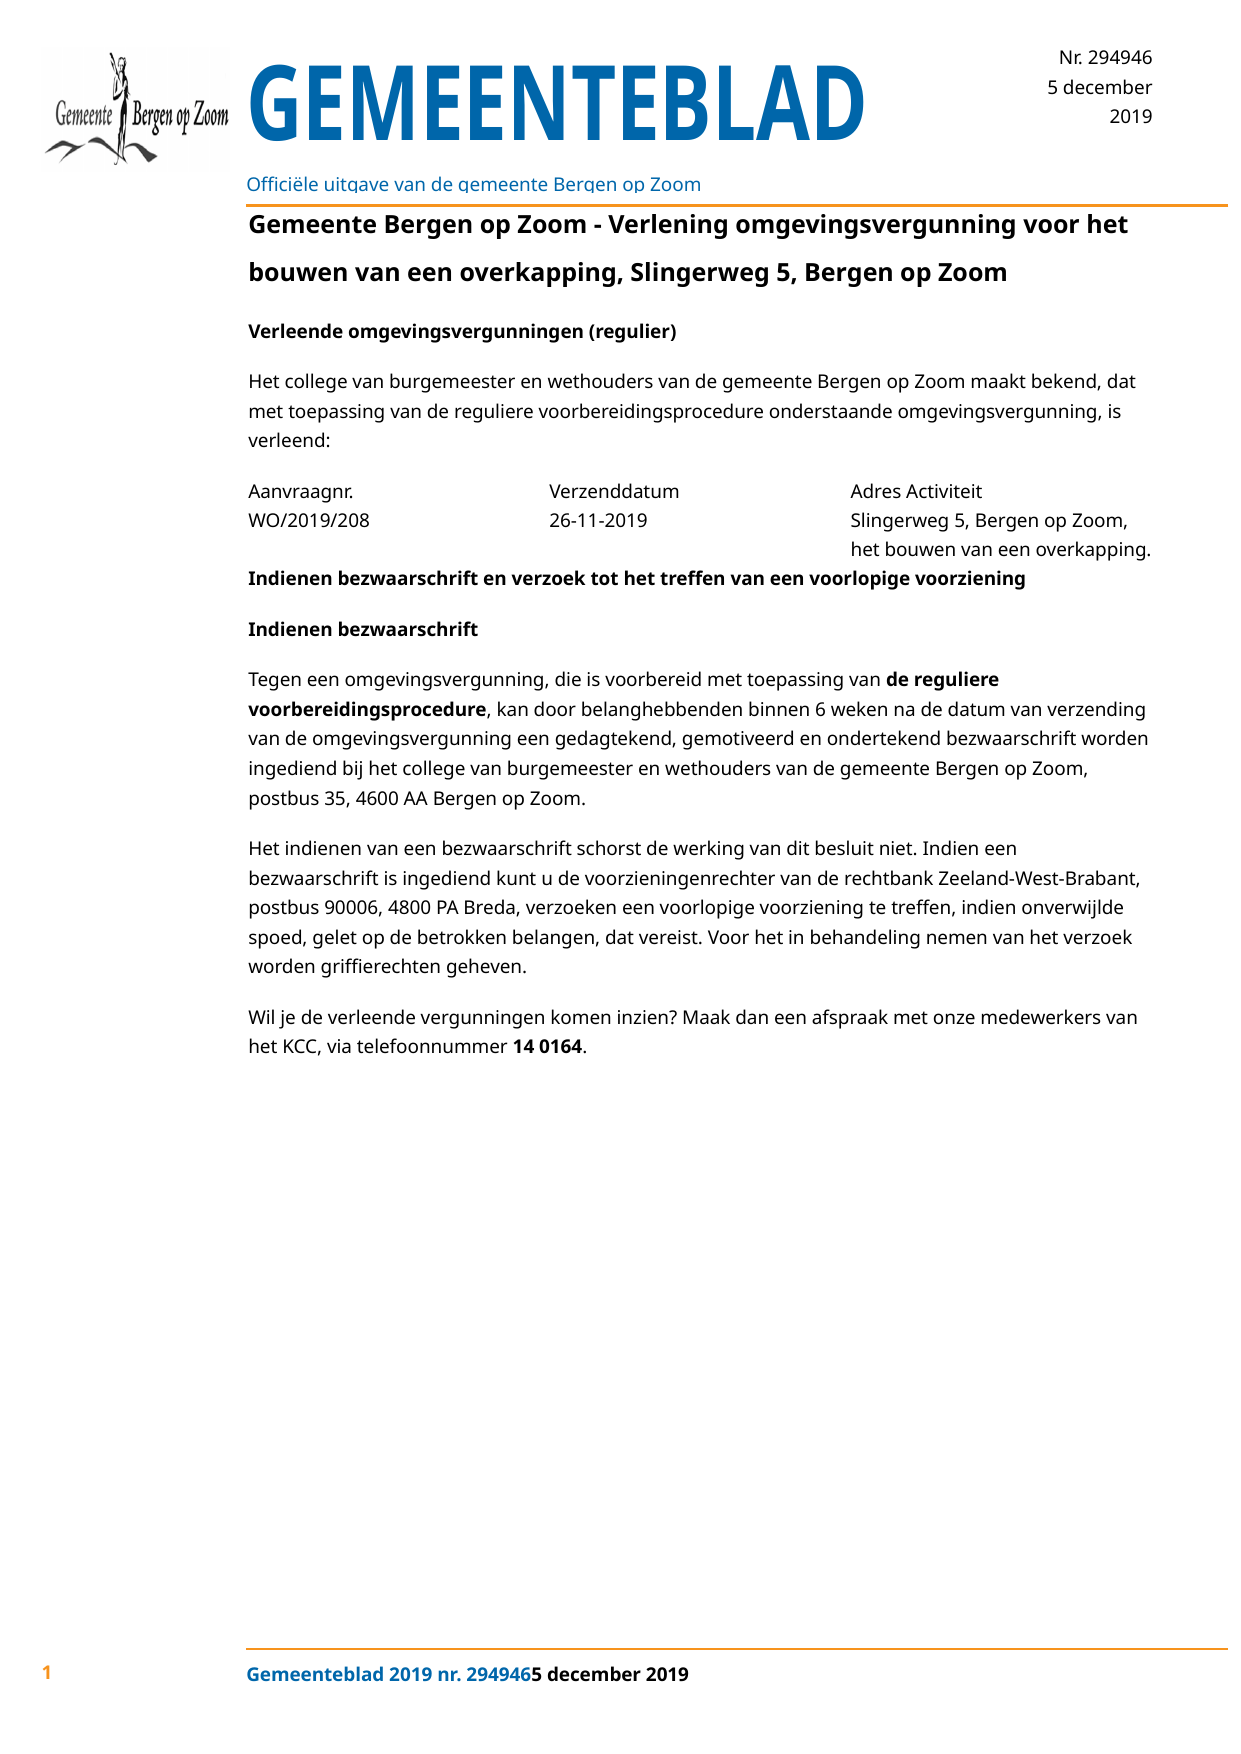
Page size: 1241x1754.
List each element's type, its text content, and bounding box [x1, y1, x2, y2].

text Indienen bezwaarschrift [248, 616, 1152, 642]
text Tegen een omgevingsvergunning, die is voorbereid met toepassing van de reguliere voorbereidingsprocedure, kan door belanghebbenden binnen 6 weken na de datum van verzending van de omgevingsvergunning een gedagtekend, gemotiveerd en ondertekend bezwaarschrift worden ingediend bij het college van burgemeester en wethouders van de gemeente Bergen op Zoom, postbus 35, 4600 AA Bergen op Zoom. [248, 666, 1152, 811]
table_header Aanvraagnr. [248, 478, 549, 504]
table_header 26-11-2019 [549, 507, 850, 562]
table_header Adres Activiteit [850, 478, 1152, 504]
text Het indienen van een bezwaarschrift schorst de werking van dit besluit niet. Indien een bezwaarschrift is ingediend kunt u de voorzieningenrechter van de rechtbank Zeeland-West-Brabant, postbus 90006, 4800 PA Breda, verzoeken een voorlopige voorziening te treffen, indien onverwijlde spoed, gelet op de betrokken belangen, dat vereist. Voor het in behandeling nemen van het verzoek worden griffierechten geheven. [248, 835, 1152, 979]
picture [41, 47, 231, 172]
table_header WO/2019/208 [248, 507, 549, 562]
text Wil je de verleende vergunningen komen inzien? Maak dan een afspraak met onze medewerkers van het KCC, via telefoonnummer 14 0164. [248, 1004, 1152, 1059]
text Indienen bezwaarschrift en verzoek tot het treffen van een voorlopige voorziening [248, 566, 1152, 591]
table_header Slingerweg 5, Bergen op Zoom, het bouwen van een overkapping. [850, 507, 1152, 562]
text Het college van burgemeester en wethouders van de gemeente Bergen op Zoom maakt bekend, dat met toepassing van de reguliere voorbereidingsprocedure onderstaande omgevingsvergunning, is verleend: [248, 368, 1152, 453]
table_header Verzenddatum [549, 478, 850, 504]
text Verleende omgevingsvergunningen (regulier) [248, 318, 1152, 344]
text Gemeente Bergen op Zoom - Verlening omgevingsvergunning voor het bouwen van een overkapping, Slingerweg 5, Bergen op Zoom [248, 207, 1152, 288]
